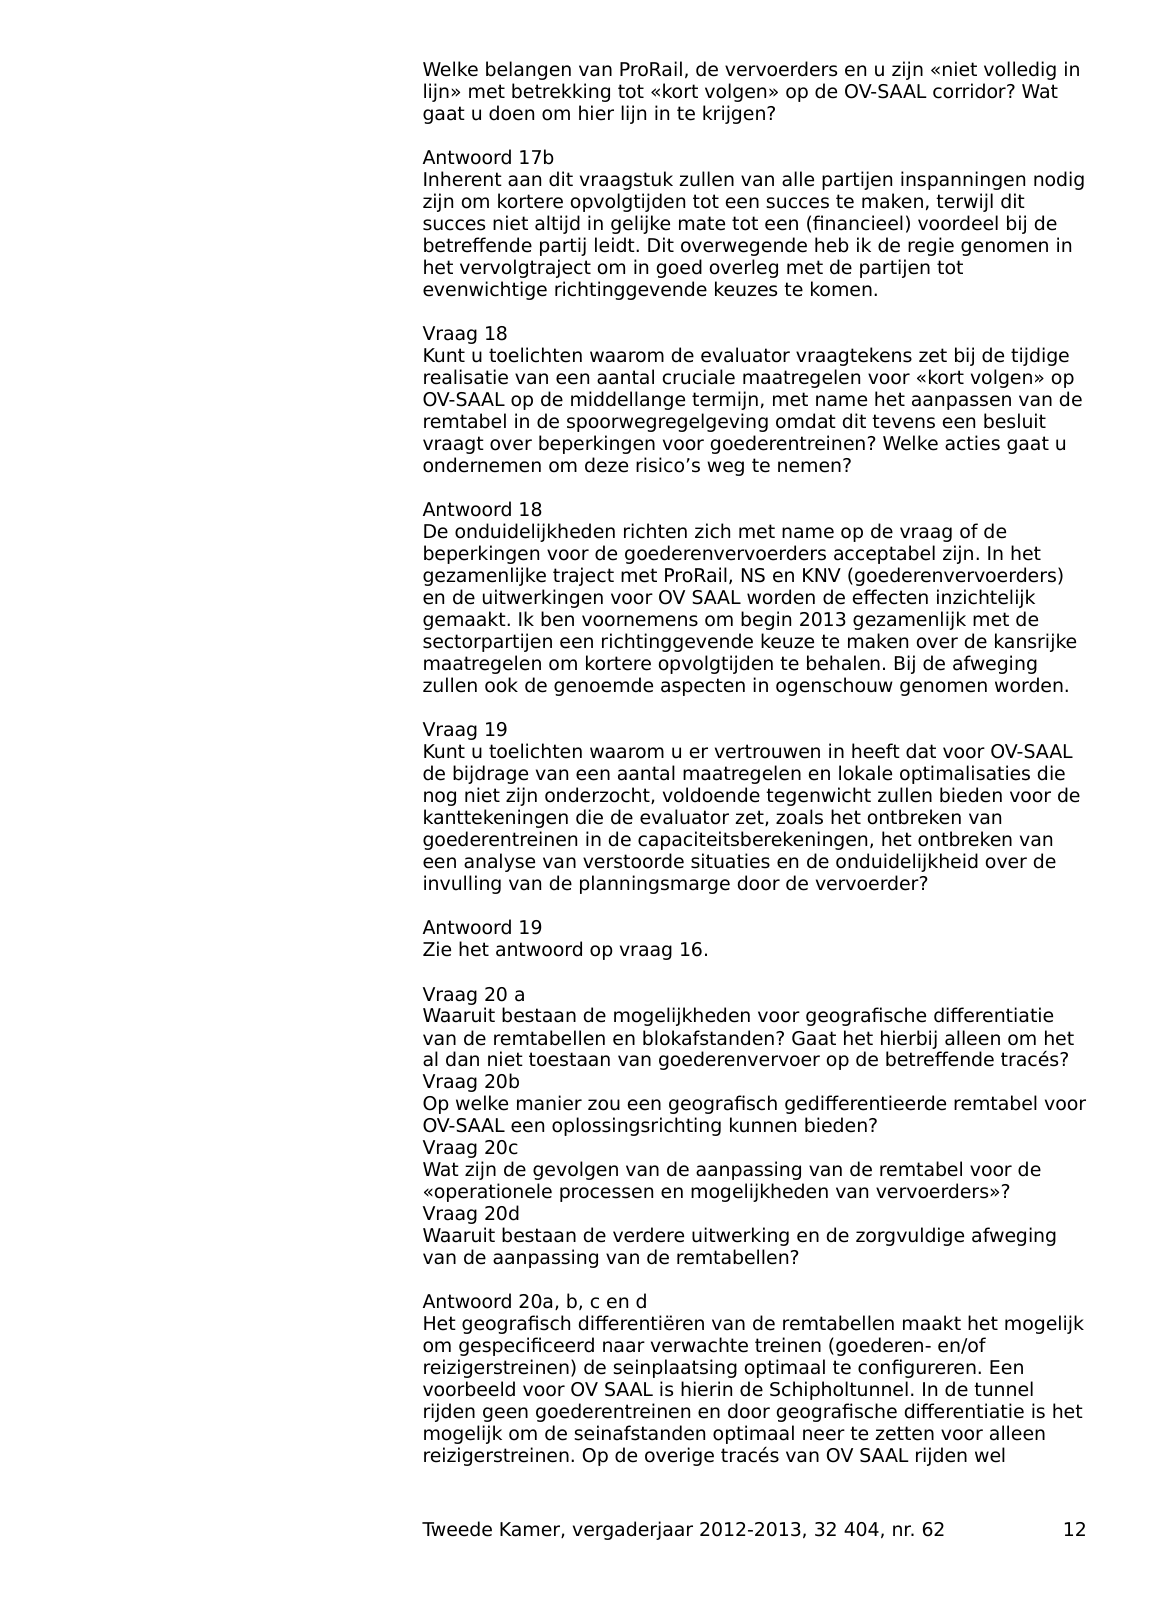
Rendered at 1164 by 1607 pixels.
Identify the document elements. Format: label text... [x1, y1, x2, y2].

text Kunt u toelichten waarom u er vertrouwen in heeft dat voor OV-SAAL de bijdrage van een aantal maatregelen en lokale optimalisaties die nog niet zijn onderzocht, voldoende tegenwicht zullen bieden voor de kanttekeningen die de evaluator zet, zoals het ontbreken van goederentreinen in de capaciteitsberekeningen, het ontbreken van een analyse van verstoorde situaties en de onduidelijkheid over de invulling van de planningsmarge door de vervoerder? [422, 741, 1087, 895]
text Vraag 18 [422, 323, 1087, 345]
text Waaruit bestaan de mogelijkheden voor geografische differentiatie van de remtabellen en blokafstanden? Gaat het hierbij alleen om het al dan niet toestaan van goederenvervoer op de betreffende tracés? [422, 1005, 1087, 1071]
text Antwoord 17b [422, 147, 1087, 169]
text Vraag 20d [422, 1203, 1087, 1225]
text Antwoord 19 [422, 917, 1087, 939]
text De onduidelijkheden richten zich met name op de vraag of de beperkingen voor de goederenvervoerders acceptabel zijn. In het gezamenlijke traject met ProRail, NS en KNV (goederenvervoerders) en de uitwerkingen voor OV SAAL worden de effecten inzichtelijk gemaakt. Ik ben voornemens om begin 2013 gezamenlijk met de sectorpartijen een richtinggevende keuze te maken over de kansrijke maatregelen om kortere opvolgtijden te behalen. Bij de afweging zullen ook de genoemde aspecten in ogenschouw genomen worden. [422, 521, 1087, 697]
text Waaruit bestaan de verdere uitwerking en de zorgvuldige afweging van de aanpassing van de remtabellen? [422, 1225, 1087, 1269]
text Welke belangen van ProRail, de vervoerders en u zijn «niet volledig in lijn» met betrekking tot «kort volgen» op de OV-SAAL corridor? Wat gaat u doen om hier lijn in te krijgen? [422, 59, 1087, 125]
text Vraag 20 a [422, 983, 1087, 1005]
text Het geografisch differentiëren van de remtabellen maakt het mogelijk om gespecificeerd naar verwachte treinen (goederen- en/of reizigerstreinen) de seinplaatsing optimaal te configureren. Een voorbeeld voor OV SAAL is hierin de Schipholtunnel. In de tunnel rijden geen goederentreinen en door geografische differentiatie is het mogelijk om de seinafstanden optimaal neer te zetten voor alleen reizigerstreinen. Op de overige tracés van OV SAAL rijden wel [422, 1313, 1087, 1467]
text Vraag 20b [422, 1071, 1087, 1093]
text Antwoord 20a, b, c en d [422, 1291, 1087, 1313]
text Wat zijn de gevolgen van de aanpassing van de remtabel voor de «operationele processen en mogelijkheden van vervoerders»? [422, 1159, 1087, 1203]
text Antwoord 18 [422, 499, 1087, 521]
text Kunt u toelichten waarom de evaluator vraagtekens zet bij de tijdige realisatie van een aantal cruciale maatregelen voor «kort volgen» op OV-SAAL op de middellange termijn, met name het aanpassen van de remtabel in de spoorwegregelgeving omdat dit tevens een besluit vraagt over beperkingen voor goederentreinen? Welke acties gaat u ondernemen om deze risico’s weg te nemen? [422, 345, 1087, 477]
text Vraag 20c [422, 1137, 1087, 1159]
text Zie het antwoord op vraag 16. [422, 939, 1087, 961]
text Inherent aan dit vraagstuk zullen van alle partijen inspanningen nodig zijn om kortere opvolgtijden tot een succes te maken, terwijl dit succes niet altijd in gelijke mate tot een (financieel) voordeel bij de betreffende partij leidt. Dit overwegende heb ik de regie genomen in het vervolgtraject om in goed overleg met de partijen tot evenwichtige richtinggevende keuzes te komen. [422, 169, 1087, 301]
text Op welke manier zou een geografisch gedifferentieerde remtabel voor OV-SAAL een oplossingsrichting kunnen bieden? [422, 1093, 1087, 1137]
text Vraag 19 [422, 719, 1087, 741]
